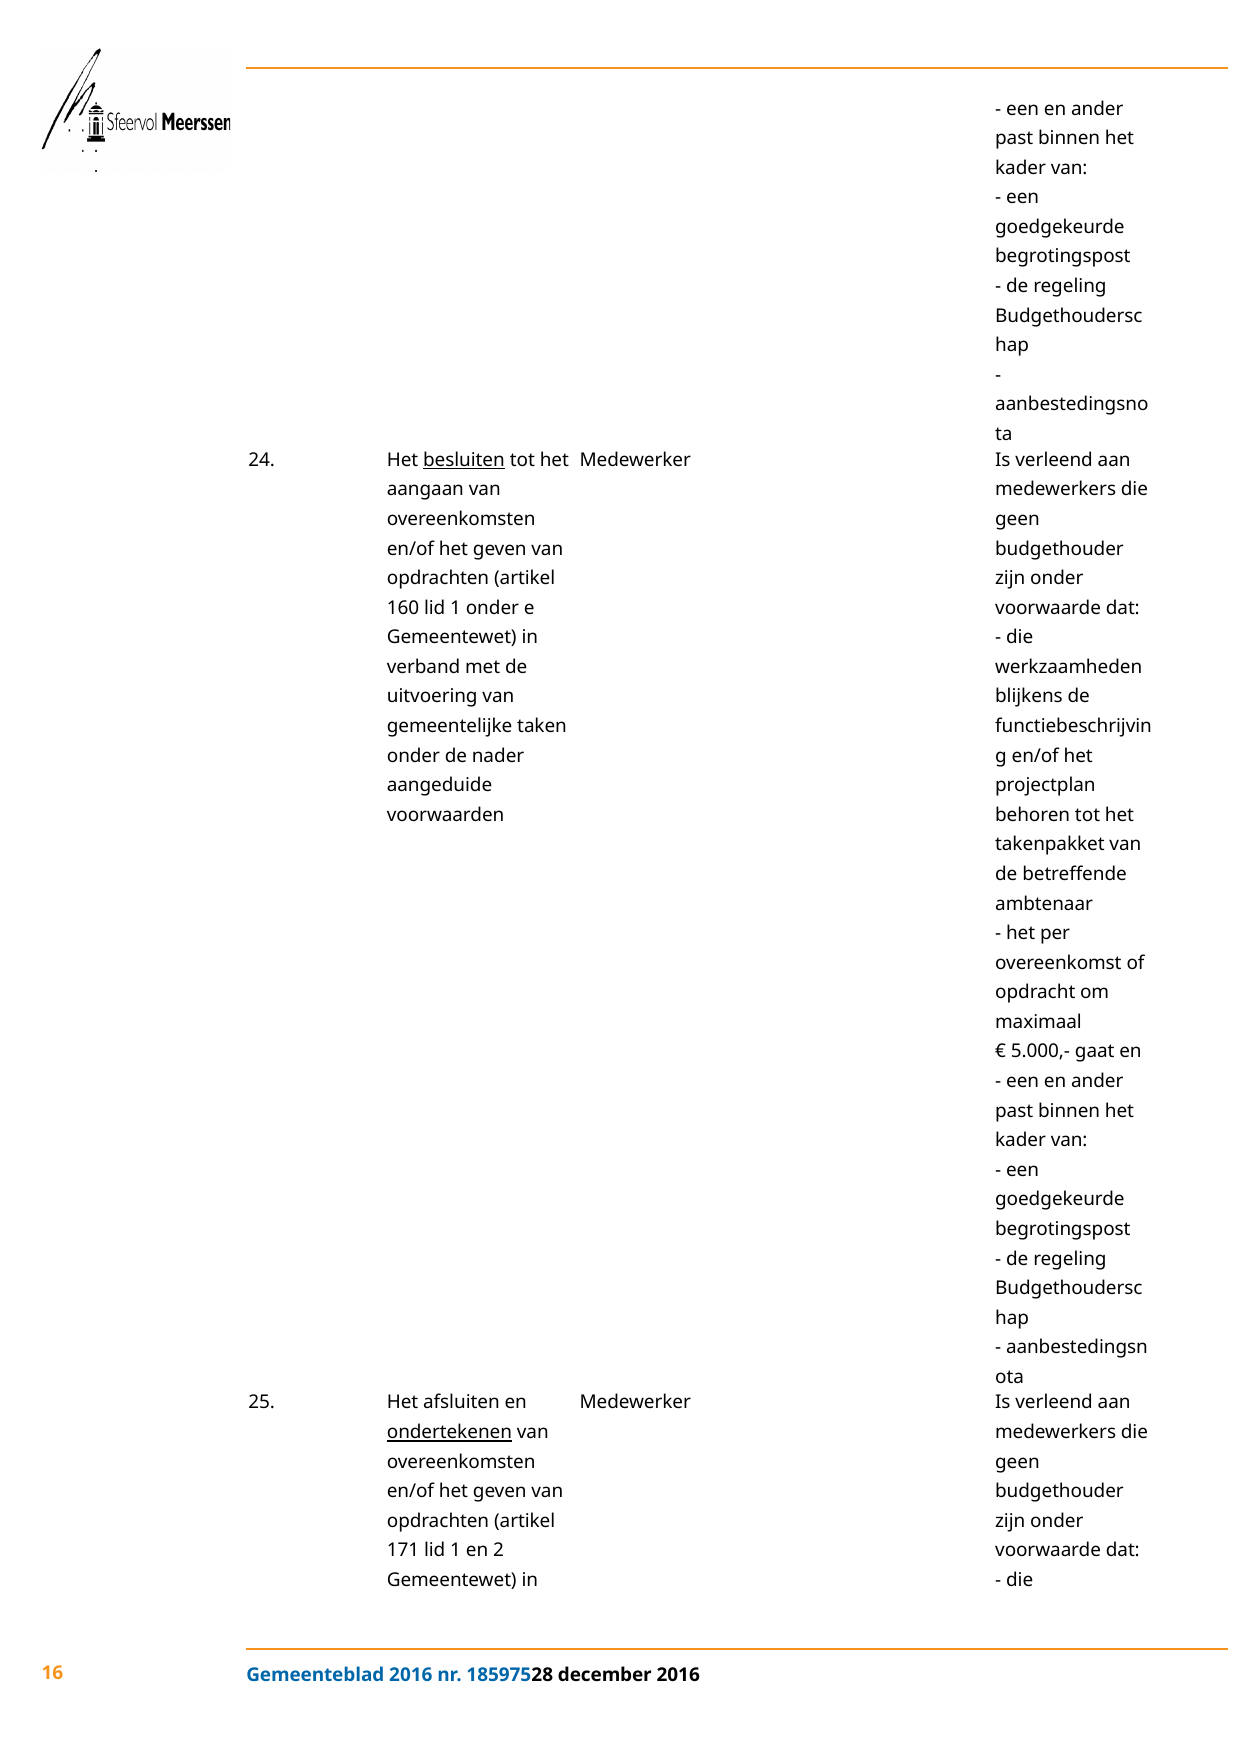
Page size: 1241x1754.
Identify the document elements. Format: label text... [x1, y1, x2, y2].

table_cell [387, 95, 579, 446]
picture [41, 47, 231, 172]
table_cell [718, 446, 856, 1389]
table_cell 25. [248, 1389, 387, 1592]
table_cell Het afsluiten en ondertekenen van overeenkomsten en/of het geven van opdrachten (artikel 171 lid 1 en 2 Gemeentewet) in [387, 1389, 579, 1592]
table_cell [718, 95, 856, 446]
table_cell Is verleend aan medewerkers die geen budgethouder zijn onder voorwaarde dat: - die [995, 1389, 1152, 1592]
table_cell - een en ander past binnen het kader van: - een goedgekeurde begrotingspost - de regeling Budgethouderschap - aanbestedingsnota [995, 95, 1152, 446]
table_cell Het besluiten tot het aangaan van overeenkomsten en/of het geven van opdrachten (artikel 160 lid 1 onder e Gemeentewet) in verband met de uitvoering van gemeentelijke taken onder de nader aangeduide voorwaarden [387, 446, 579, 1389]
table_cell [248, 95, 387, 446]
table_cell Medewerker [579, 446, 718, 1389]
table_cell Is verleend aan medewerkers die geen budgethouder zijn onder voorwaarde dat: - die werkzaamheden blijkens de functiebeschrijving en/of het projectplan behoren tot het takenpakket van de betreffende ambtenaar - het per overeenkomst of opdracht om maximaal € 5.000,- gaat en - een en ander past binnen het kader van: - een goedgekeurde begrotingspost - de regeling Budgethouderschap - aanbestedingsnota [995, 446, 1152, 1389]
table_cell [856, 446, 995, 1389]
table_cell [856, 1389, 995, 1592]
table_cell [856, 95, 995, 446]
table_cell [579, 95, 718, 446]
table_cell [718, 1389, 856, 1592]
table_cell Medewerker [579, 1389, 718, 1592]
table_cell 24. [248, 446, 387, 1389]
